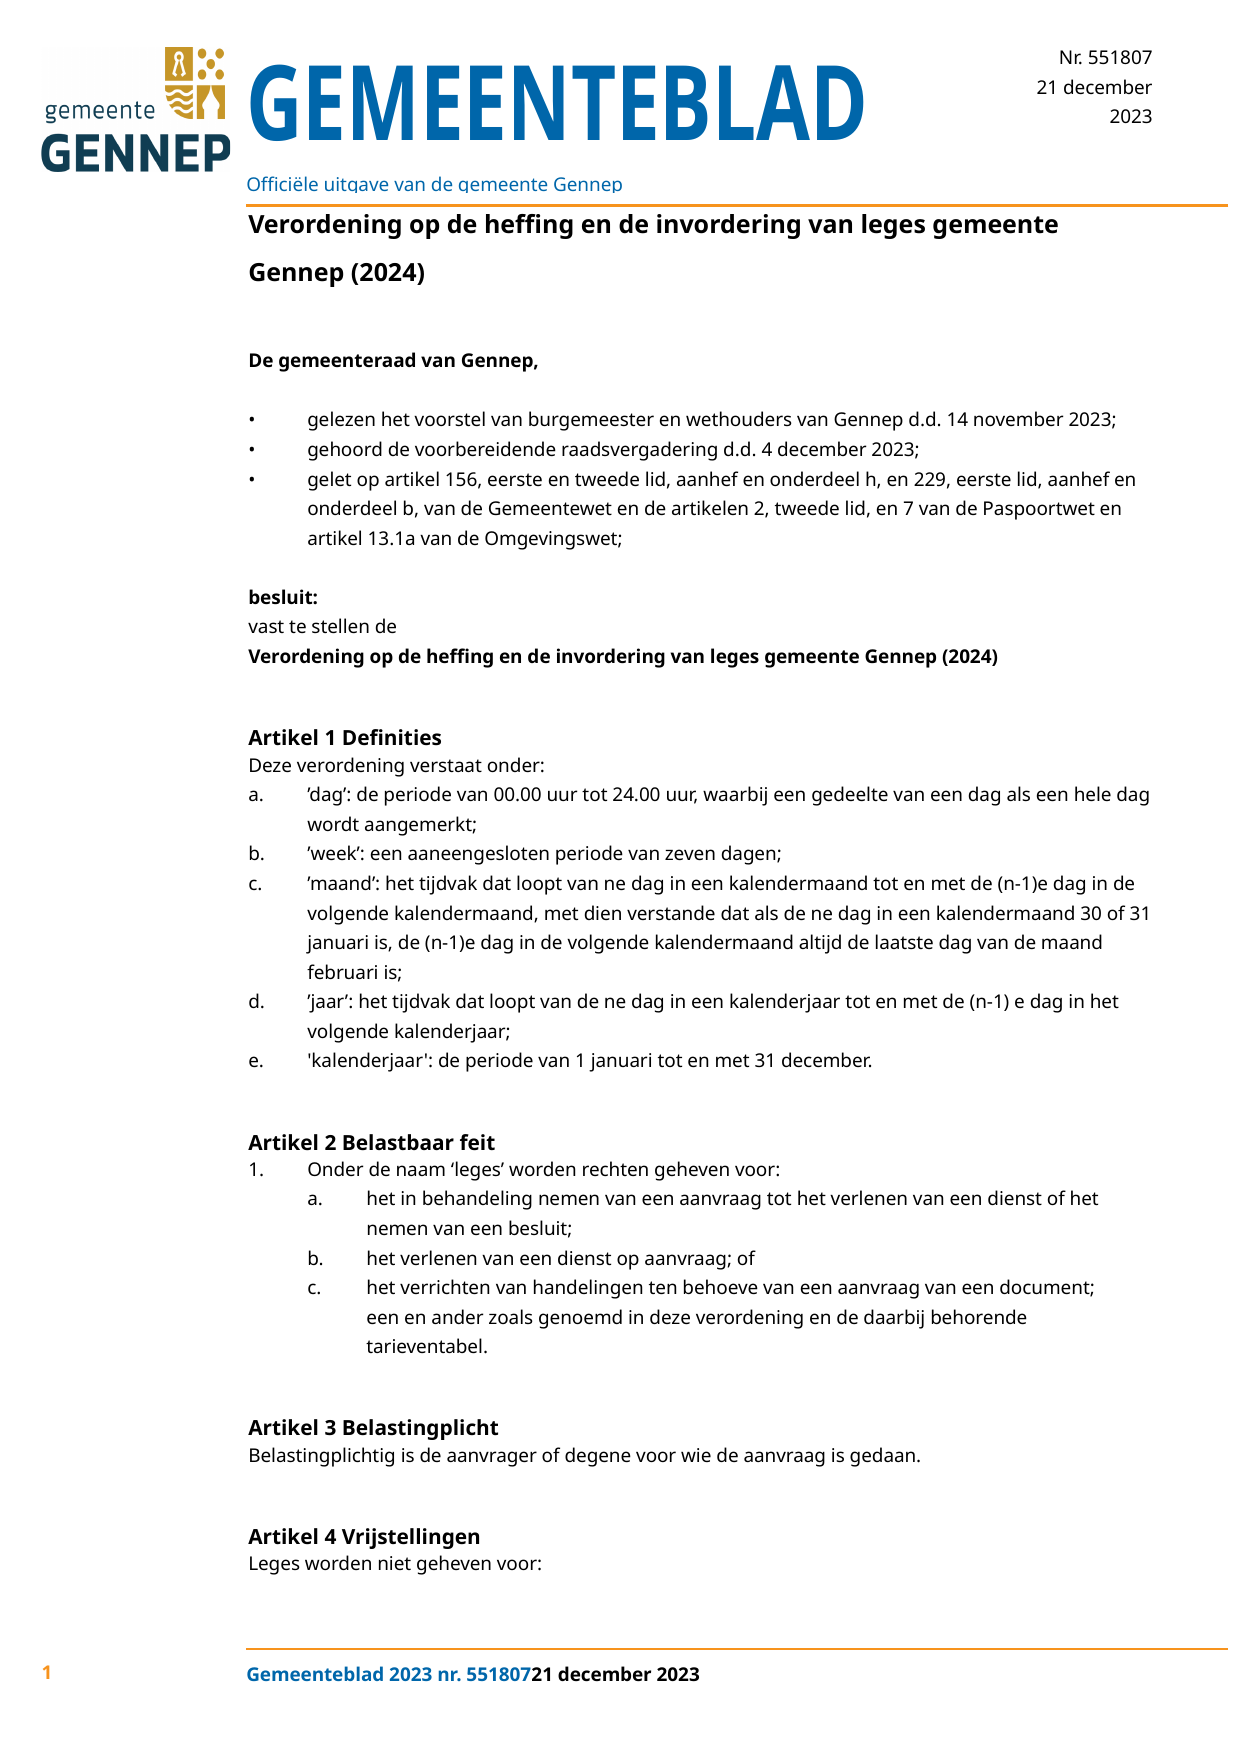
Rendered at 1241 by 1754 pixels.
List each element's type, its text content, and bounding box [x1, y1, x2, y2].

text Artikel 3 Belastingplicht [248, 1413, 1152, 1442]
list het verrichten van handelingen ten behoeve van een aanvraag van een document; [307, 1274, 1152, 1300]
list ’dag’: de periode van 00.00 uur tot 24.00 uur, waarbij een gedeelte van een dag als een hele dag wordt aangemerkt; [248, 781, 1152, 837]
list ’week’: een aaneengesloten periode van zeven dagen; [248, 841, 1152, 866]
text De gemeenteraad van Gennep, [248, 347, 1152, 373]
list het in behandeling nemen van een aanvraag tot het verlenen van een dienst of het nemen van een besluit; [307, 1186, 1152, 1241]
picture [41, 47, 231, 172]
list gelezen het voorstel van burgemeester en wethouders van Gennep d.d. 14 november 2023; [248, 407, 1152, 432]
list Onder de naam ‘leges’ worden rechten geheven voor: [248, 1156, 1152, 1182]
list gehoord de voorbereidende raadsvergadering d.d. 4 december 2023; [248, 436, 1152, 462]
list ’maand’: het tijdvak dat loopt van ne dag in een kalendermaand tot en met de (n-1)e dag in de volgende kalendermaand, met dien verstande dat als de ne dag in een kalendermaand 30 of 31 januari is, de (n-1)e dag in de volgende kalendermaand altijd de laatste dag van de maand februari is; [248, 870, 1152, 984]
text Deze verordening verstaat onder: [248, 752, 1152, 777]
text besluit: [248, 584, 1152, 610]
text Verordening op de heffing en de invordering van leges gemeente Gennep (2024) [248, 643, 1152, 669]
text Artikel 1 Definities [248, 723, 1152, 752]
list een en ander zoals genoemd in deze verordening en de daarbij behorende tarieventabel. [307, 1304, 1152, 1359]
text Artikel 4 Vrijstellingen [248, 1522, 1152, 1550]
list gelet op artikel 156, eerste en tweede lid, aanhef en onderdeel h, en 229, eerste lid, aanhef en onderdeel b, van de Gemeentewet en de artikelen 2, tweede lid, en 7 van de Paspoortwet en artikel 13.1a van de Omgevingswet; [248, 466, 1152, 551]
list het verlenen van een dienst op aanvraag; of [307, 1245, 1152, 1271]
list ’jaar’: het tijdvak dat loopt van de ne dag in een kalenderjaar tot en met de (n-1) e dag in het volgende kalenderjaar; [248, 988, 1152, 1044]
text Artikel 2 Belastbaar feit [248, 1128, 1152, 1156]
text Leges worden niet geheven voor: [248, 1550, 1152, 1576]
text Belastingplichtig is de aanvrager of degene voor wie de aanvraag is gedaan. [248, 1442, 1152, 1468]
list 'kalenderjaar': de periode van 1 januari tot en met 31 december. [248, 1048, 1152, 1073]
text vast te stellen de [248, 614, 1152, 639]
text Verordening op de heffing en de invordering van leges gemeente Gennep (2024) [248, 207, 1152, 288]
